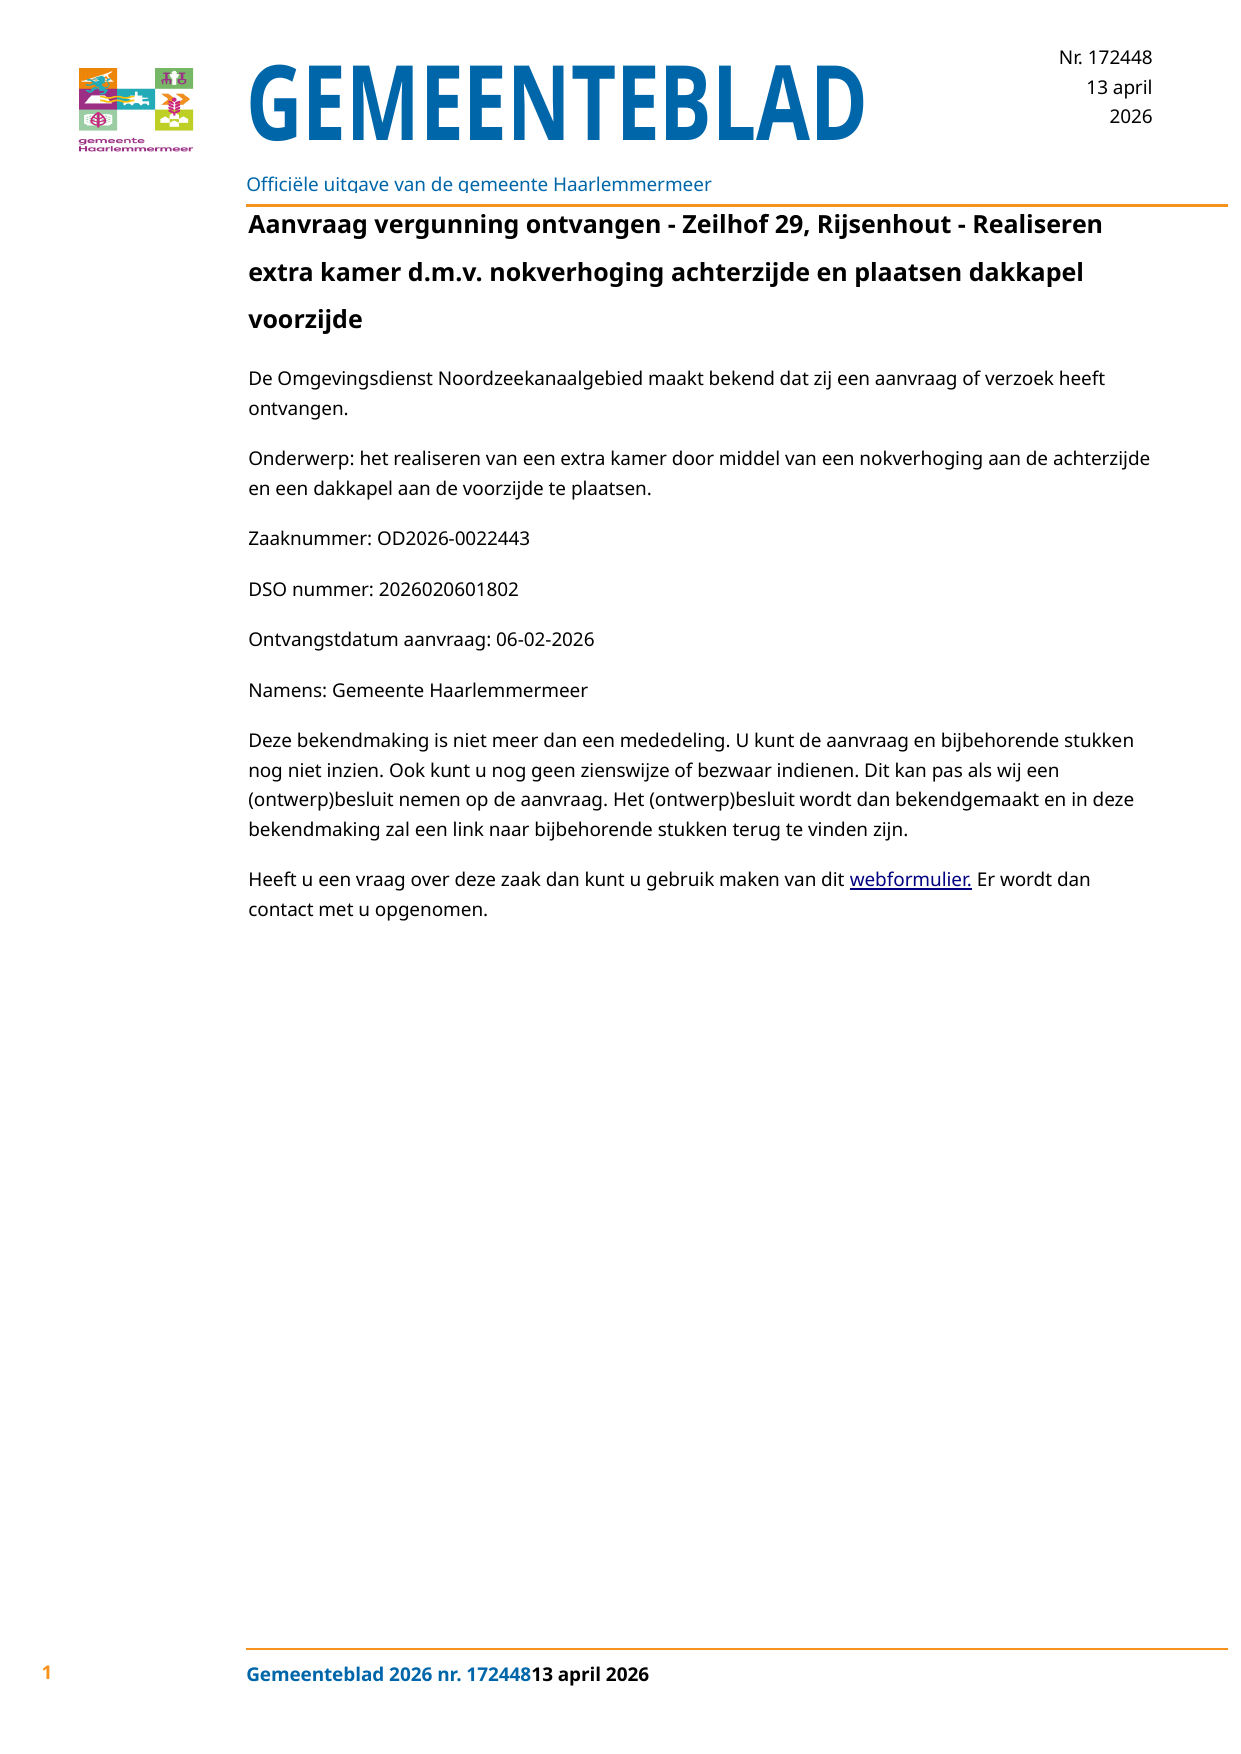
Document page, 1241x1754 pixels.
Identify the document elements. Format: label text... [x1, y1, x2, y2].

text Ontvangstdatum aanvraag: 06-02-2026 [248, 626, 1152, 652]
text Onderwerp: het realiseren van een extra kamer door middel van een nokverhoging aan de achterzijde en een dakkapel aan de voorzijde te plaatsen. [248, 446, 1152, 501]
text Zaaknummer: OD2026-0022443 [248, 526, 1152, 551]
text De Omgevingsdienst Noordzeekanaalgebied maakt bekend dat zij een aanvraag of verzoek heeft ontvangen. [248, 366, 1152, 421]
text DSO nummer: 2026020601802 [248, 576, 1152, 602]
text Deze bekendmaking is niet meer dan een mededeling. U kunt de aanvraag en bijbehorende stukken nog niet inzien. Ook kunt u nog geen zienswijze of bezwaar indienen. Dit kan pas als wij een (ontwerp)besluit nemen op de aanvraag. Het (ontwerp)besluit wordt dan bekendgemaakt en in deze bekendmaking zal een link naar bijbehorende stukken terug te vinden zijn. [248, 727, 1152, 842]
text Heeft u een vraag over deze zaak dan kunt u gebruik maken van dit webformulier. Er wordt dan contact met u opgenomen. [248, 866, 1152, 922]
text Aanvraag vergunning ontvangen - Zeilhof 29, Rijsenhout - Realiseren extra kamer d.m.v. nokverhoging achterzijde en plaatsen dakkapel voorzijde [248, 207, 1152, 336]
text Namens: Gemeente Haarlemmermeer [248, 677, 1152, 702]
picture [41, 47, 231, 172]
